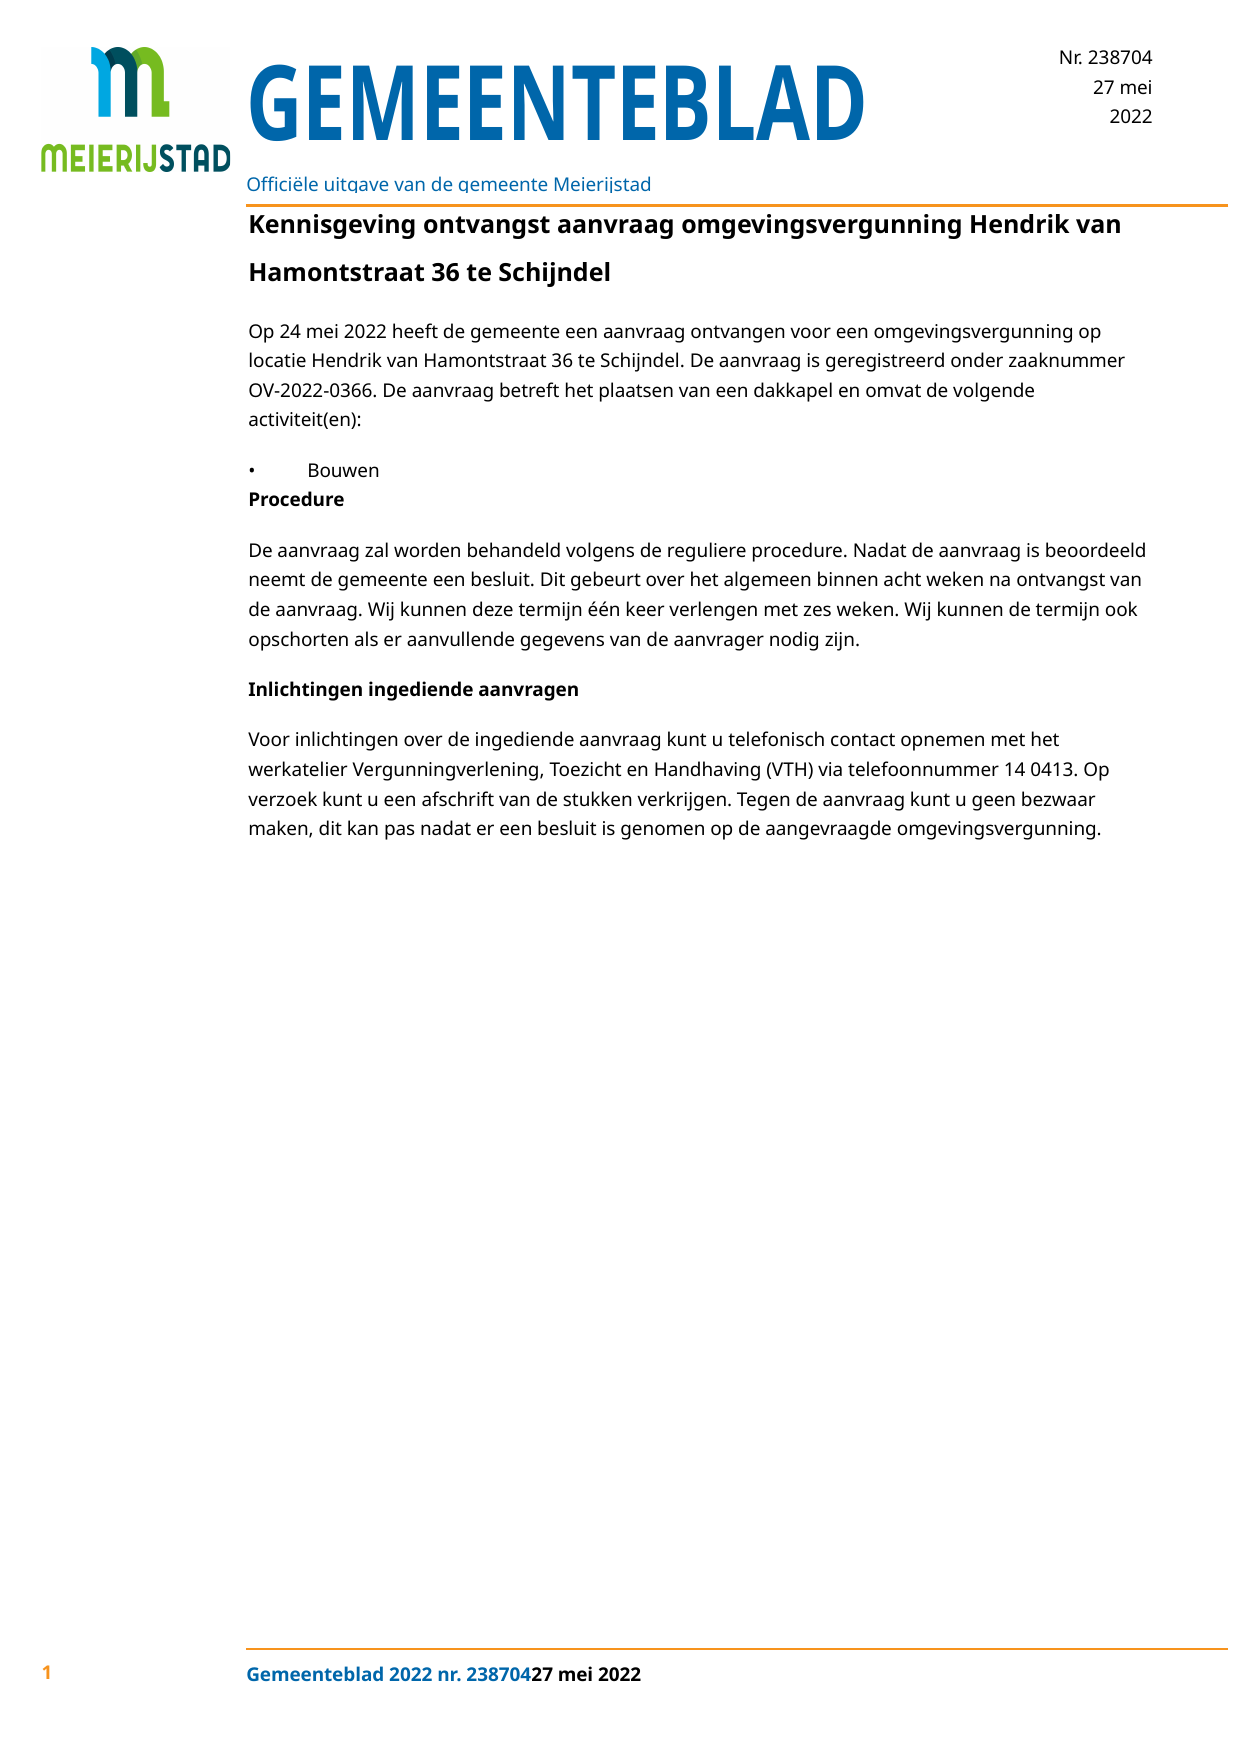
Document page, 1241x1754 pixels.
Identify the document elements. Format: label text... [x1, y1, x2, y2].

picture [41, 47, 231, 172]
text Inlichtingen ingediende aanvragen [248, 676, 1152, 702]
text Voor inlichtingen over de ingediende aanvraag kunt u telefonisch contact opnemen met het werkatelier Vergunningverlening, Toezicht en Handhaving (VTH) via telefoonnummer 14 0413. Op verzoek kunt u een afschrift van de stukken verkrijgen. Tegen de aanvraag kunt u geen bezwaar maken, dit kan pas nadat er een besluit is genomen op de aangevraagde omgevingsvergunning. [248, 727, 1152, 841]
text Procedure [248, 487, 1152, 512]
list Bouwen [248, 457, 1152, 483]
text Kennisgeving ontvangst aanvraag omgevingsvergunning Hendrik van Hamontstraat 36 te Schijndel [248, 207, 1152, 288]
text De aanvraag zal worden behandeld volgens de reguliere procedure. Nadat de aanvraag is beoordeeld neemt de gemeente een besluit. Dit gebeurt over het algemeen binnen acht weken na ontvangst van de aanvraag. Wij kunnen deze termijn één keer verlengen met zes weken. Wij kunnen de termijn ook opschorten als er aanvullende gegevens van de aanvrager nodig zijn. [248, 537, 1152, 652]
text Op 24 mei 2022 heeft de gemeente een aanvraag ontvangen voor een omgevingsvergunning op locatie Hendrik van Hamontstraat 36 te Schijndel. De aanvraag is geregistreerd onder zaaknummer OV-2022-0366. De aanvraag betreft het plaatsen van een dakkapel en omvat de volgende activiteit(en): [248, 318, 1152, 432]
